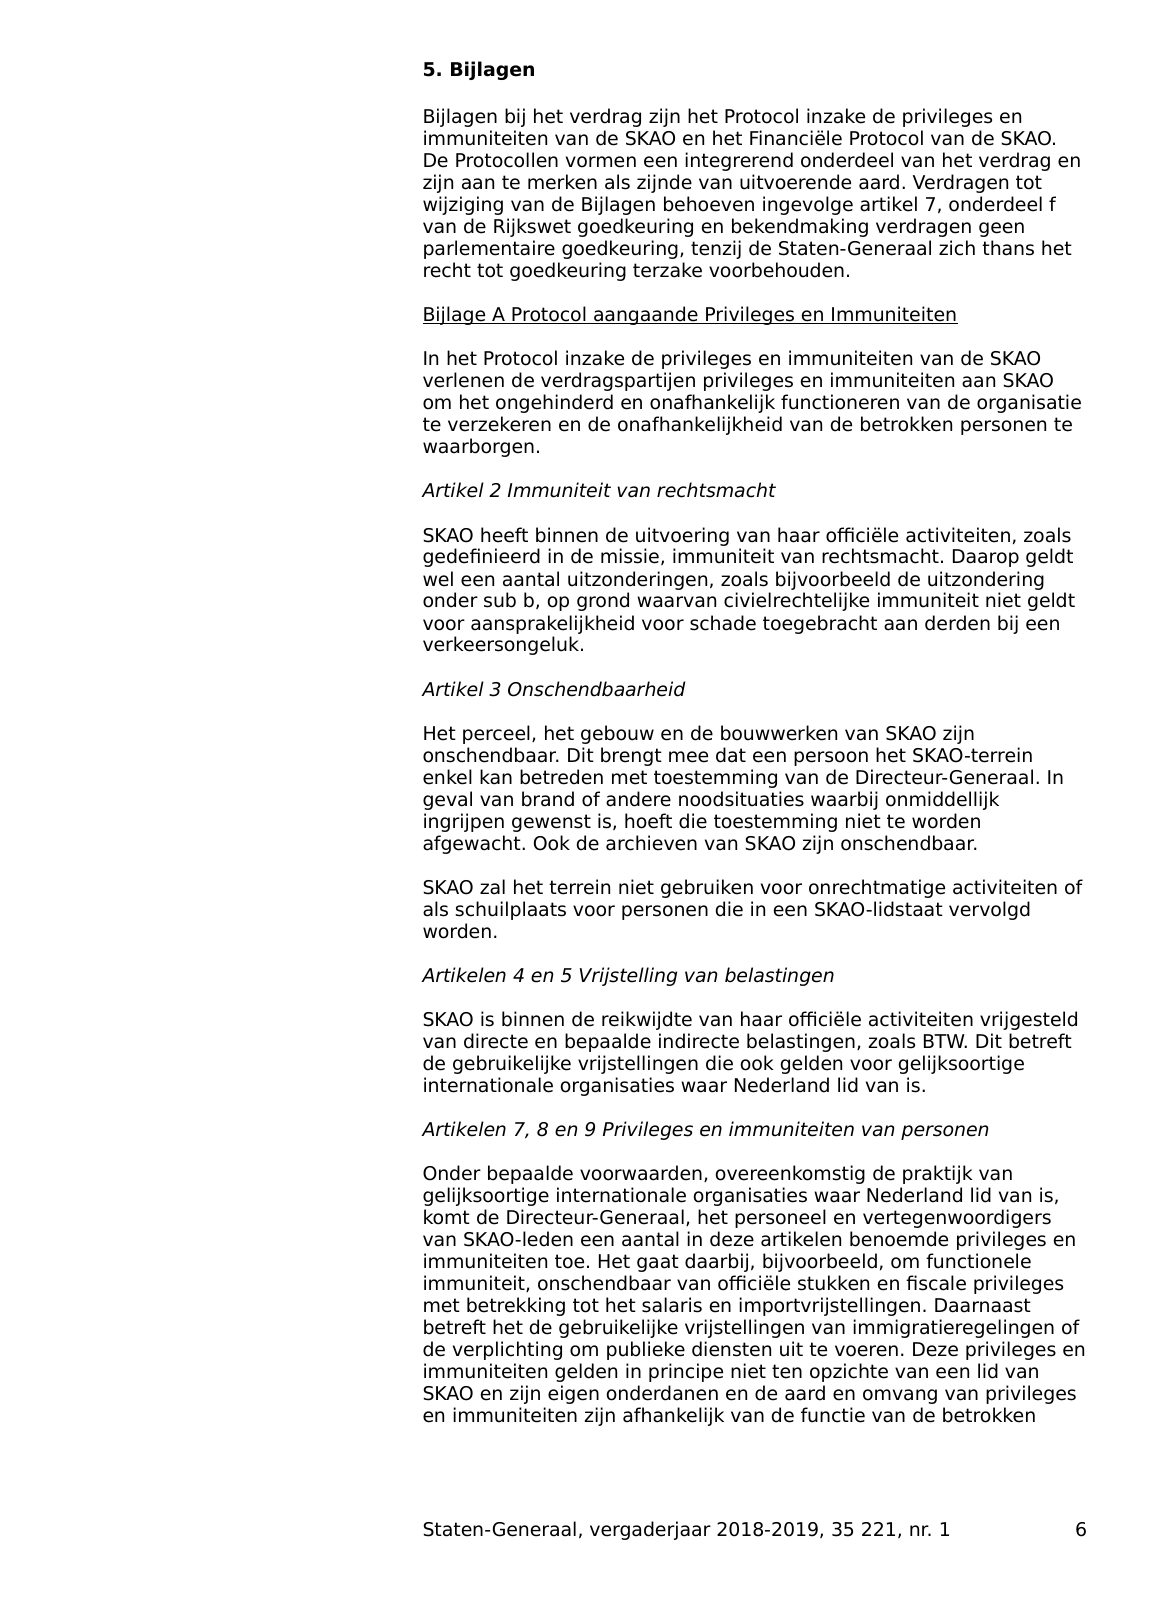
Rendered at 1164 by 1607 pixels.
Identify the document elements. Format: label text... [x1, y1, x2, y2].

text Het perceel, het gebouw en de bouwwerken van SKAO zijn onschendbaar. Dit brengt mee dat een persoon het SKAO-terrein enkel kan betreden met toestemming van de Directeur-Generaal. In geval van brand of andere noodsituaties waarbij onmiddellijk ingrijpen gewenst is, hoeft die toestemming niet te worden afgewacht. Ook de archieven van SKAO zijn onschendbaar. [422, 723, 1087, 854]
subtitle Artikel 3 Onschendbaarheid [422, 678, 1087, 701]
subtitle 5. Bijlagen [422, 59, 1087, 81]
subtitle Artikelen 4 en 5 Vrijstelling van belastingen [422, 965, 1087, 987]
subtitle Artikelen 7, 8 en 9 Privileges en immuniteiten van personen [422, 1119, 1087, 1141]
text SKAO heeft binnen de uitvoering van haar officiële activiteiten, zoals gedefinieerd in de missie, immuniteit van rechtsmacht. Daarop geldt wel een aantal uitzonderingen, zoals bijvoorbeeld de uitzondering onder sub b, op grond waarvan civielrechtelijke immuniteit niet geldt voor aansprakelijkheid voor schade toegebracht aan derden bij een verkeersongeluk. [422, 524, 1087, 656]
subtitle Artikel 2 Immuniteit van rechtsmacht [422, 480, 1087, 502]
text SKAO zal het terrein niet gebruiken voor onrechtmatige activiteiten of als schuilplaats voor personen die in een SKAO-lidstaat vervolgd worden. [422, 877, 1087, 943]
text Onder bepaalde voorwaarden, overeenkomstig de praktijk van gelijksoortige internationale organisaties waar Nederland lid van is, komt de Directeur-Generaal, het personeel en vertegenwoordigers van SKAO-leden een aantal in deze artikelen benoemde privileges en immuniteiten toe. Het gaat daarbij, bijvoorbeeld, om functionele immuniteit, onschendbaar van officiële stukken en fiscale privileges met betrekking tot het salaris en importvrijstellingen. Daarnaast betreft het de gebruikelijke vrijstellingen van immigratieregelingen of de verplichting om publieke diensten uit te voeren. Deze privileges en immuniteiten gelden in principe niet ten opzichte van een lid van SKAO en zijn eigen onderdanen en de aard en omvang van privileges en immuniteiten zijn afhankelijk van de functie van de betrokken [422, 1163, 1087, 1427]
text Bijlagen bij het verdrag zijn het Protocol inzake de privileges en immuniteiten van de SKAO en het Financiële Protocol van de SKAO. De Protocollen vormen een integrerend onderdeel van het verdrag en zijn aan te merken als zijnde van uitvoerende aard. Verdragen tot wijziging van de Bijlagen behoeven ingevolge artikel 7, onderdeel f van de Rijkswet goedkeuring en bekendmaking verdragen geen parlementaire goedkeuring, tenzij de Staten-Generaal zich thans het recht tot goedkeuring terzake voorbehouden. [422, 106, 1087, 282]
subtitle Bijlage A Protocol aangaande Privileges en Immuniteiten [422, 304, 1087, 326]
text SKAO is binnen de reikwijdte van haar officiële activiteiten vrijgesteld van directe en bepaalde indirecte belastingen, zoals BTW. Dit betreft de gebruikelijke vrijstellingen die ook gelden voor gelijksoortige internationale organisaties waar Nederland lid van is. [422, 1009, 1087, 1097]
text In het Protocol inzake de privileges en immuniteiten van de SKAO verlenen de verdragspartijen privileges en immuniteiten aan SKAO om het ongehinderd en onafhankelijk functioneren van de organisatie te verzekeren en de onafhankelijkheid van de betrokken personen te waarborgen. [422, 348, 1087, 458]
